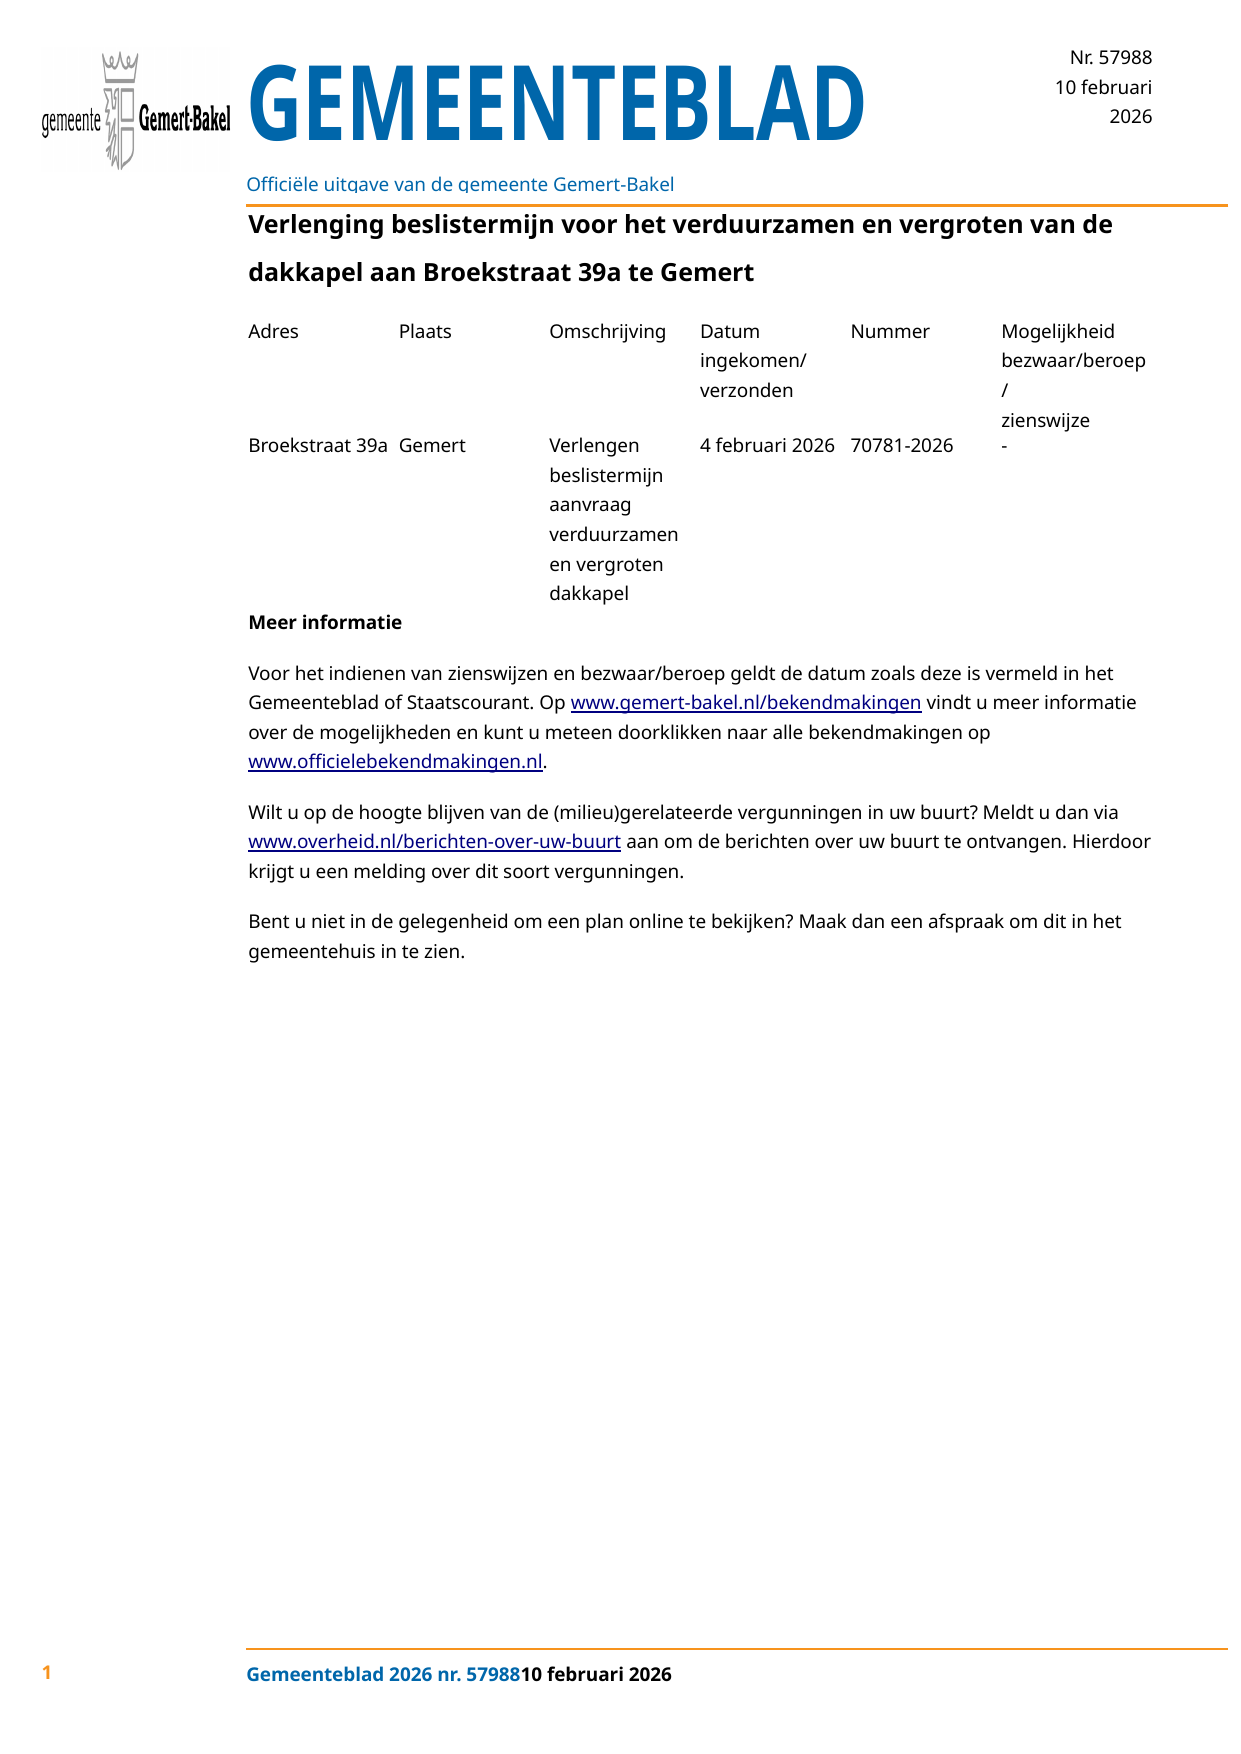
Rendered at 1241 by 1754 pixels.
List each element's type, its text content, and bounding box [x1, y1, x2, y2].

table_cell Broekstraat 39a [248, 433, 398, 606]
text Bent u niet in de gelegenheid om een plan online te bekijken? Maak dan een afspraak om dit in het gemeentehuis in te zien. [248, 908, 1152, 964]
table_cell Verlengen beslistermijn aanvraag verduurzamen en vergroten dakkapel [549, 433, 700, 606]
text Meer informatie [248, 609, 1152, 635]
table_cell - [1001, 433, 1152, 606]
table_header Datum ingekomen/ verzonden [700, 318, 850, 432]
table_cell 4 februari 2026 [700, 433, 850, 606]
picture [41, 47, 231, 172]
table_header Omschrijving [549, 318, 700, 432]
table_header Plaats [399, 318, 549, 432]
table_header Adres [248, 318, 398, 432]
table_header Mogelijkheid bezwaar/beroep/ zienswijze [1001, 318, 1152, 432]
text Verlenging beslistermijn voor het verduurzamen en vergroten van de dakkapel aan Broekstraat 39a te Gemert [248, 207, 1152, 288]
table_header Nummer [850, 318, 1001, 432]
text Wilt u op de hoogte blijven van de (milieu)gerelateerde vergunningen in uw buurt? Meldt u dan via www.overheid.nl/berichten-over-uw-buurt aan om de berichten over uw buurt te ontvangen. Hierdoor krijgt u een melding over dit soort vergunningen. [248, 799, 1152, 884]
text Voor het indienen van zienswijzen en bezwaar/beroep geldt de datum zoals deze is vermeld in het Gemeenteblad of Staatscourant. Op www.gemert-bakel.nl/bekendmakingen vindt u meer informatie over de mogelijkheden en kunt u meteen doorklikken naar alle bekendmakingen op www.officielebekendmakingen.nl. [248, 660, 1152, 774]
table_cell Gemert [399, 433, 549, 606]
table_cell 70781-2026 [850, 433, 1001, 606]
